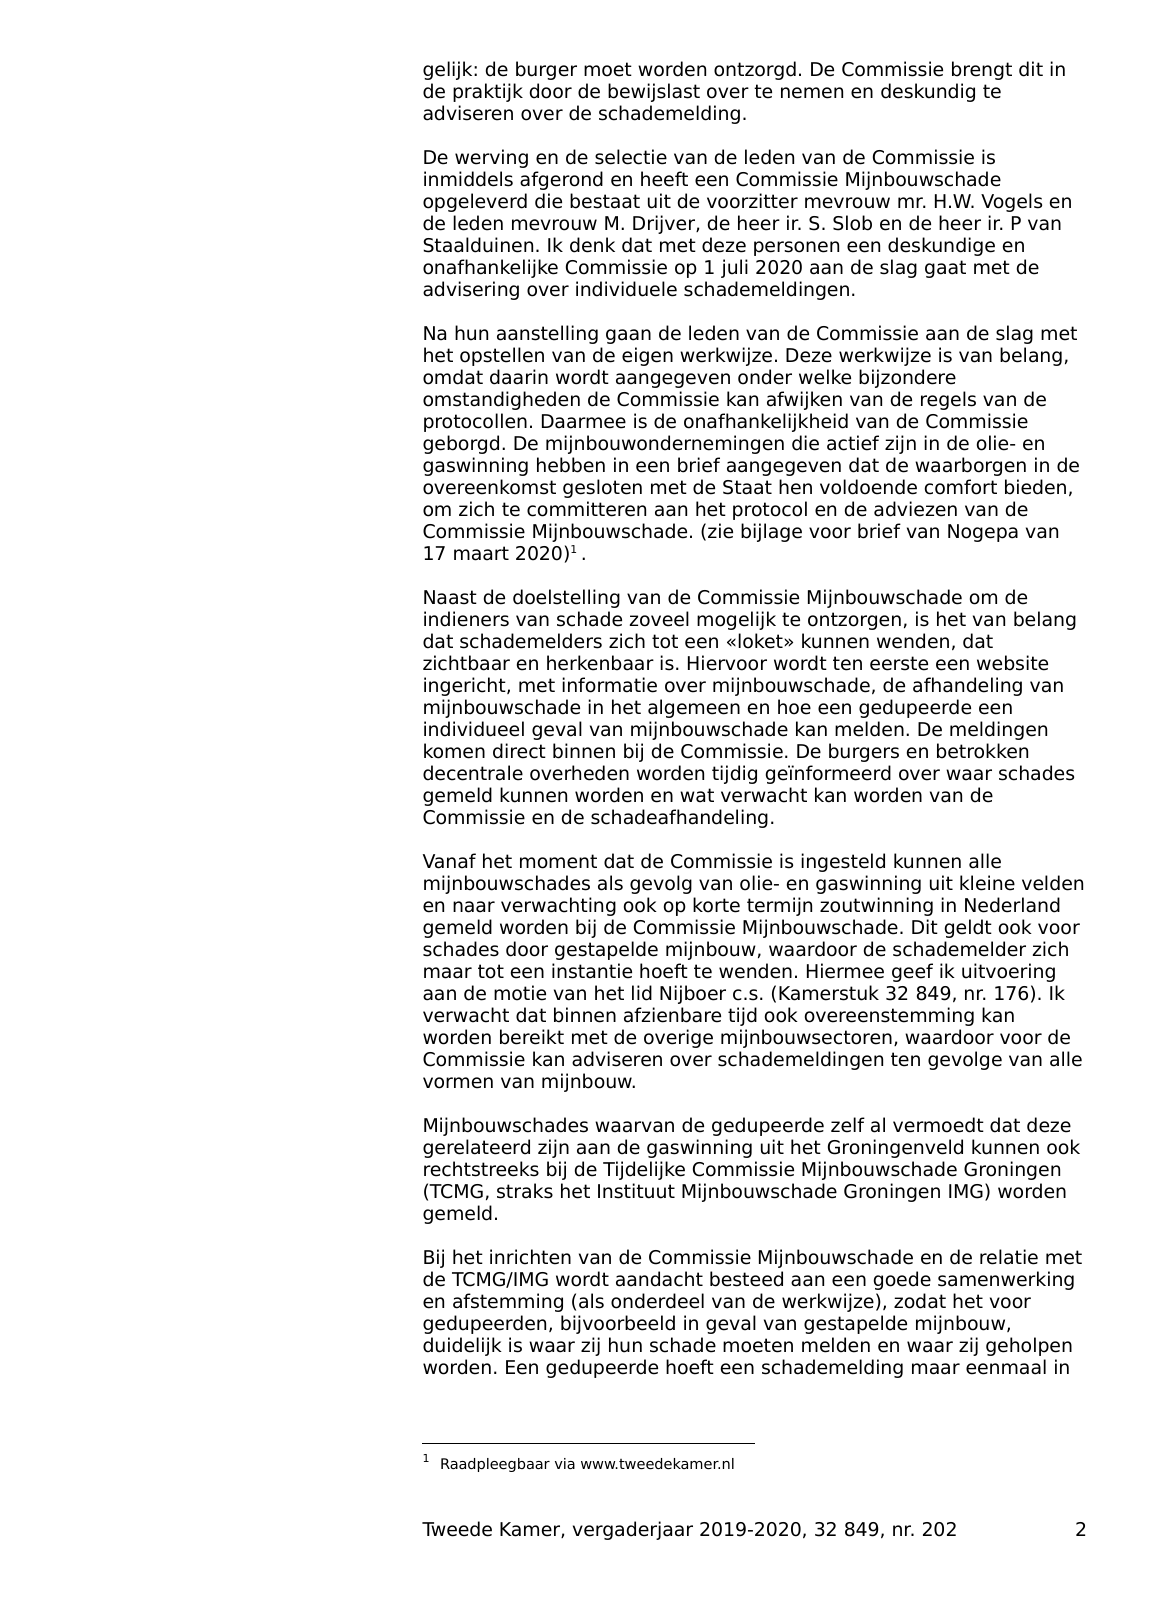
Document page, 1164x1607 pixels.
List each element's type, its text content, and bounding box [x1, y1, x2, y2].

text Na hun aanstelling gaan de leden van de Commissie aan de slag met het opstellen van de eigen werkwijze. Deze werkwijze is van belang, omdat daarin wordt aangegeven onder welke bijzondere omstandigheden de Commissie kan afwijken van de regels van de protocollen. Daarmee is de onafhankelijkheid van de Commissie geborgd. De mijnbouwondernemingen die actief zijn in de olie- en gaswinning hebben in een brief aangegeven dat de waarborgen in de overeenkomst gesloten met de Staat hen voldoende comfort bieden, om zich te committeren aan het protocol en de adviezen van de Commissie Mijnbouwschade. (zie bijlage voor brief van Nogepa van 17 maart 2020). [422, 323, 1087, 565]
text De werving en de selectie van de leden van de Commissie is inmiddels afgerond en heeft een Commissie Mijnbouwschade opgeleverd die bestaat uit de voorzitter mevrouw mr. H.W. Vogels en de leden mevrouw M. Drijver, de heer ir. S. Slob en de heer ir. P van Staalduinen. Ik denk dat met deze personen een deskundige en onafhankelijke Commissie op 1 juli 2020 aan de slag gaat met de advisering over individuele schademeldingen. [422, 147, 1087, 301]
text Mijnbouwschades waarvan de gedupeerde zelf al vermoedt dat deze gerelateerd zijn aan de gaswinning uit het Groningenveld kunnen ook rechtstreeks bij de Tijdelijke Commissie Mijnbouwschade Groningen (TCMG, straks het Instituut Mijnbouwschade Groningen IMG) worden gemeld. [422, 1115, 1087, 1225]
text Bij het inrichten van de Commissie Mijnbouwschade en de relatie met de TCMG/IMG wordt aandacht besteed aan een goede samenwerking en afstemming (als onderdeel van de werkwijze), zodat het voor gedupeerden, bijvoorbeeld in geval van gestapelde mijnbouw, duidelijk is waar zij hun schade moeten melden en waar zij geholpen worden. Een gedupeerde hoeft een schademelding maar eenmaal in [422, 1247, 1087, 1379]
text Naast de doelstelling van de Commissie Mijnbouwschade om de indieners van schade zoveel mogelijk te ontzorgen, is het van belang dat schademelders zich tot een «loket» kunnen wenden, dat zichtbaar en herkenbaar is. Hiervoor wordt ten eerste een website ingericht, met informatie over mijnbouwschade, de afhandeling van mijnbouwschade in het algemeen en hoe een gedupeerde een individueel geval van mijnbouwschade kan melden. De meldingen komen direct binnen bij de Commissie. De burgers en betrokken decentrale overheden worden tijdig geïnformeerd over waar schades gemeld kunnen worden en wat verwacht kan worden van de Commissie en de schadeafhandeling. [422, 587, 1087, 829]
text Raadpleegbaar via www.tweedekamer.nl [422, 1452, 1087, 1474]
text Vanaf het moment dat de Commissie is ingesteld kunnen alle mijnbouwschades als gevolg van olie- en gaswinning uit kleine velden en naar verwachting ook op korte termijn zoutwinning in Nederland gemeld worden bij de Commissie Mijnbouwschade. Dit geldt ook voor schades door gestapelde mijnbouw, waardoor de schademelder zich maar tot een instantie hoeft te wenden. Hiermee geef ik uitvoering aan de motie van het lid Nijboer c.s. (Kamerstuk 32 849, nr. 176). Ik verwacht dat binnen afzienbare tijd ook overeenstemming kan worden bereikt met de overige mijnbouwsectoren, waardoor voor de Commissie kan adviseren over schademeldingen ten gevolge van alle vormen van mijnbouw. [422, 851, 1087, 1093]
text gelijk: de burger moet worden ontzorgd. De Commissie brengt dit in de praktijk door de bewijslast over te nemen en deskundig te adviseren over de schademelding. [422, 59, 1087, 125]
